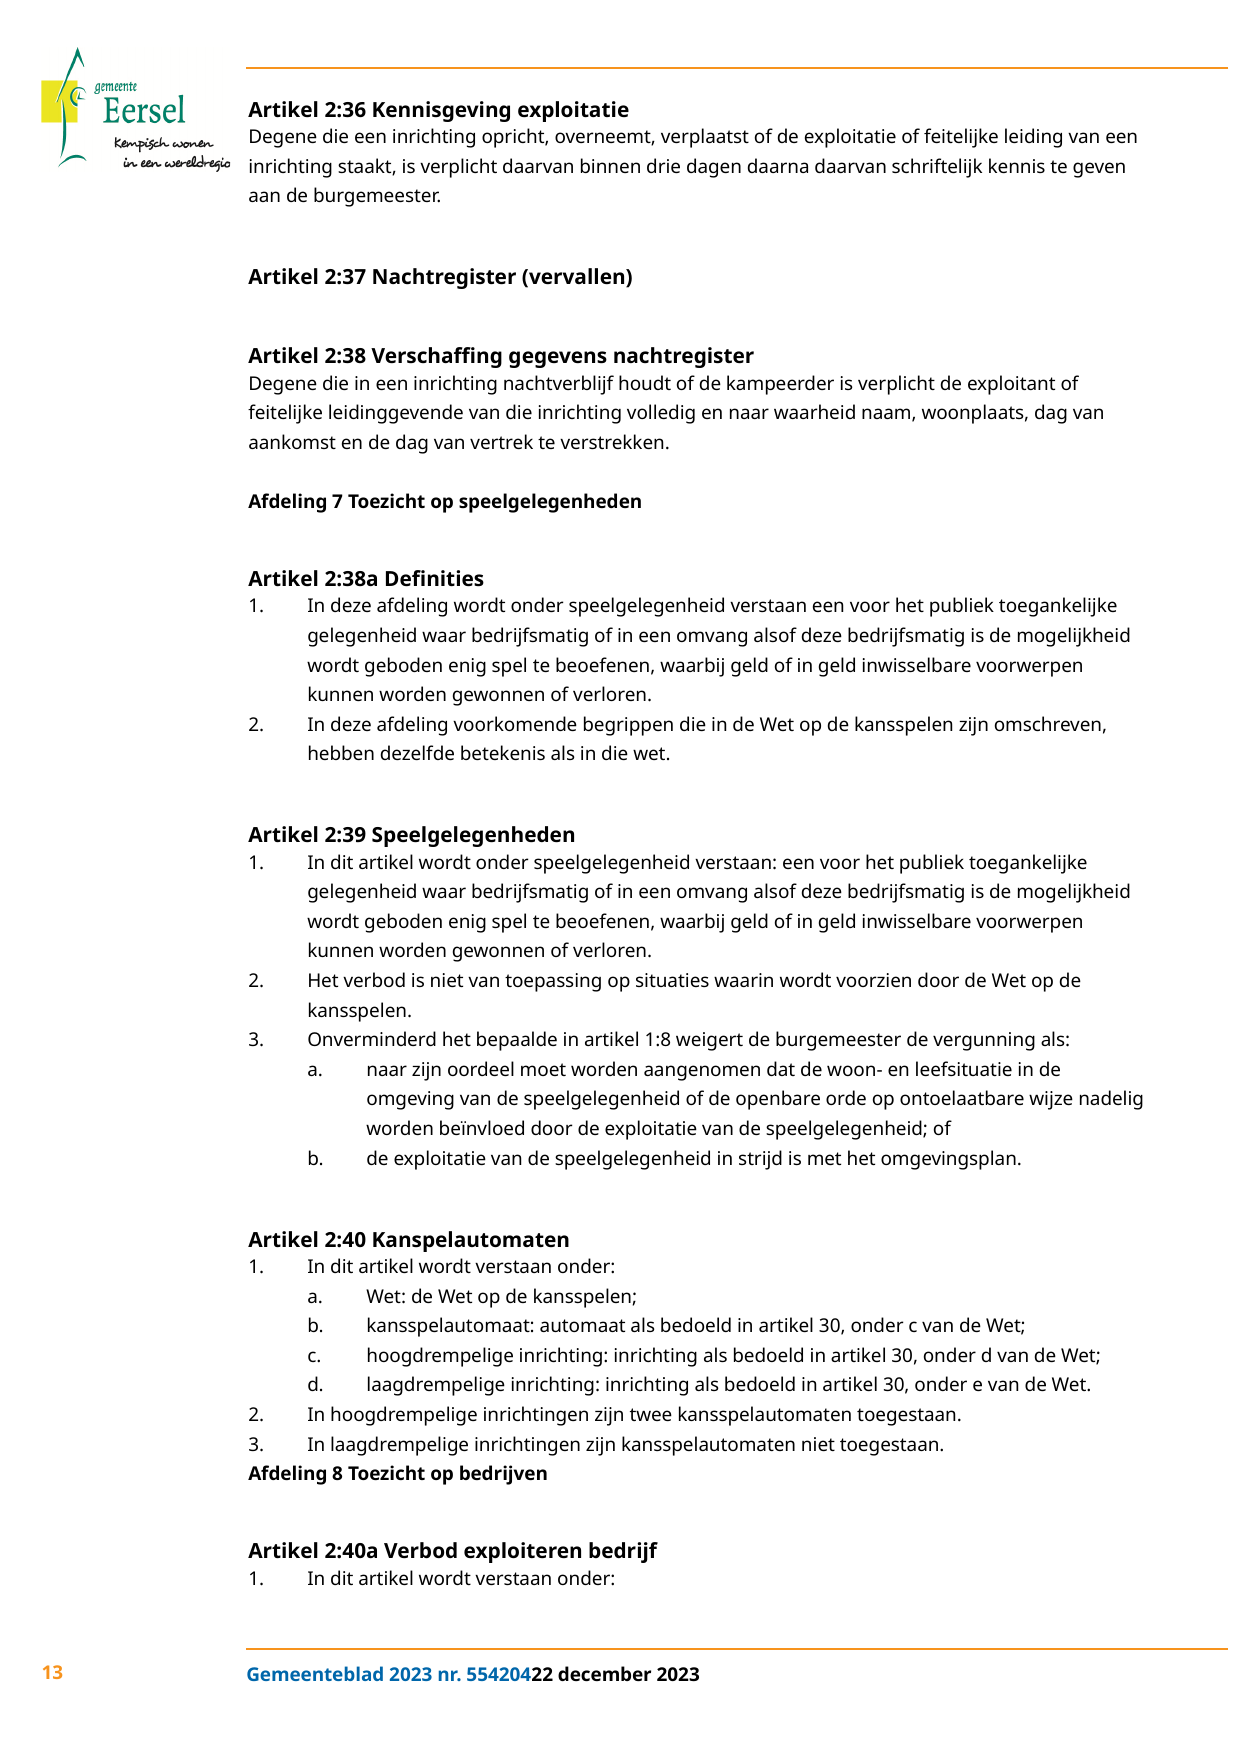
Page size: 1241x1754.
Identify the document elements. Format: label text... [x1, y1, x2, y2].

text Artikel 2:37 Nachtregister (vervallen) [248, 262, 1152, 291]
text Artikel 2:40 Kanspelautomaten [248, 1225, 1152, 1253]
text Artikel 2:39 Speelgelegenheden [248, 821, 1152, 849]
list In dit artikel wordt verstaan onder: [248, 1253, 1152, 1279]
text Degene die een inrichting opricht, overneemt, verplaatst of de exploitatie of feitelijke leiding van een inrichting staakt, is verplicht daarvan binnen drie dagen daarna daarvan schriftelijk kennis te geven aan de burgemeester. [248, 123, 1152, 208]
list In dit artikel wordt verstaan onder: [248, 1565, 1152, 1591]
text Afdeling 7 Toezicht op speelgelegenheden [248, 488, 1152, 514]
list Wet: de Wet op de kansspelen; [307, 1283, 1152, 1308]
text Artikel 2:40a Verbod exploiteren bedrijf [248, 1536, 1152, 1565]
list In dit artikel wordt onder speelgelegenheid verstaan: een voor het publiek toegankelijke gelegenheid waar bedrijfsmatig of in een omvang alsof deze bedrijfsmatig is de mogelijkheid wordt geboden enig spel te beoefenen, waarbij geld of in geld inwisselbare voorwerpen kunnen worden gewonnen of verloren. [248, 849, 1152, 963]
list de exploitatie van de speelgelegenheid in strijd is met het omgevingsplan. [307, 1145, 1152, 1171]
list hoogdrempelige inrichting: inrichting als bedoeld in artikel 30, onder d van de Wet; [307, 1342, 1152, 1368]
text Artikel 2:36 Kennisgeving exploitatie [248, 95, 1152, 123]
text Degene die in een inrichting nachtverblijf houdt of de kampeerder is verplicht de exploitant of feitelijke leidinggevende van die inrichting volledig en naar waarheid naam, woonplaats, dag van aankomst en de dag van vertrek te verstrekken. [248, 370, 1152, 454]
list kansspelautomaat: automaat als bedoeld in artikel 30, onder c van de Wet; [307, 1312, 1152, 1338]
list In laagdrempelige inrichtingen zijn kansspelautomaten niet toegestaan. [248, 1431, 1152, 1456]
text Artikel 2:38 Verschaffing gegevens nachtregister [248, 341, 1152, 370]
list Onverminderd het bepaalde in artikel 1:8 weigert de burgemeester de vergunning als: [248, 1026, 1152, 1052]
text Artikel 2:38a Definities [248, 564, 1152, 593]
list In deze afdeling wordt onder speelgelegenheid verstaan een voor het publiek toegankelijke gelegenheid waar bedrijfsmatig of in een omvang alsof deze bedrijfsmatig is de mogelijkheid wordt geboden enig spel te beoefenen, waarbij geld of in geld inwisselbare voorwerpen kunnen worden gewonnen of verloren. [248, 593, 1152, 707]
list laagdrempelige inrichting: inrichting als bedoeld in artikel 30, onder e van de Wet. [307, 1372, 1152, 1397]
text Afdeling 8 Toezicht op bedrijven [248, 1460, 1152, 1486]
picture [41, 47, 231, 172]
list In hoogdrempelige inrichtingen zijn twee kansspelautomaten toegestaan. [248, 1401, 1152, 1427]
list naar zijn oordeel moet worden aangenomen dat de woon- en leefsituatie in de omgeving van de speelgelegenheid of de openbare orde op ontoelaatbare wijze nadelig worden beïnvloed door de exploitatie van de speelgelegenheid; of [307, 1056, 1152, 1141]
list Het verbod is niet van toepassing op situaties waarin wordt voorzien door de Wet op de kansspelen. [248, 967, 1152, 1023]
list In deze afdeling voorkomende begrippen die in de Wet op de kansspelen zijn omschreven, hebben dezelfde betekenis als in die wet. [248, 711, 1152, 766]
